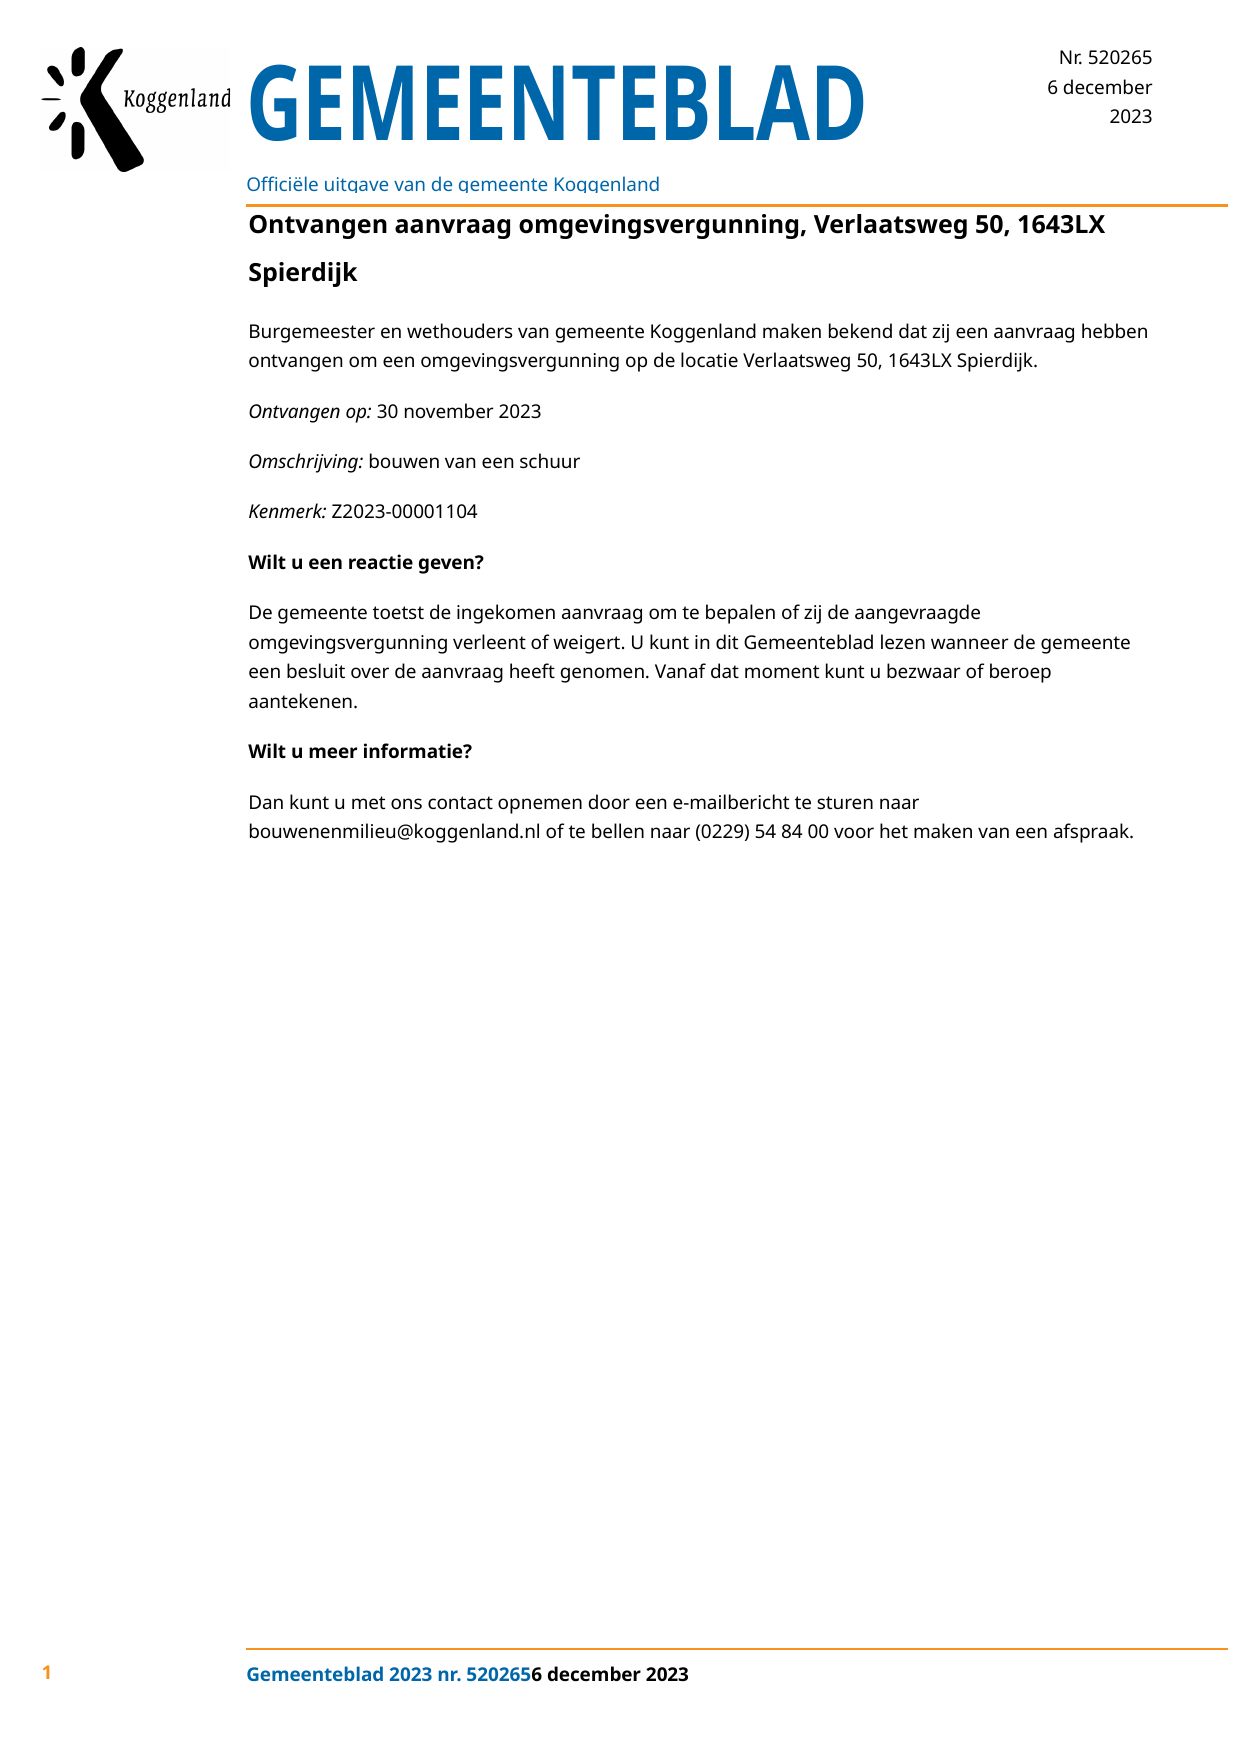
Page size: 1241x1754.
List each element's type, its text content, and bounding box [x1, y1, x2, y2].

text Burgemeester en wethouders van gemeente Koggenland maken bekend dat zij een aanvraag hebben ontvangen om een omgevingsvergunning op de locatie Verlaatsweg 50, 1643LX Spierdijk. [248, 318, 1152, 373]
text Ontvangen op: 30 november 2023 [248, 398, 1152, 424]
picture [41, 47, 231, 172]
text Wilt u een reactie geven? [248, 549, 1152, 575]
text Wilt u meer informatie? [248, 739, 1152, 764]
text Omschrijving: bouwen van een schuur [248, 448, 1152, 474]
text Ontvangen aanvraag omgevingsvergunning, Verlaatsweg 50, 1643LX Spierdijk [248, 207, 1152, 288]
text De gemeente toetst de ingekomen aanvraag om te bepalen of zij de aangevraagde omgevingsvergunning verleent of weigert. U kunt in dit Gemeenteblad lezen wanneer de gemeente een besluit over de aanvraag heeft genomen. Vanaf dat moment kunt u bezwaar of beroep aantekenen. [248, 599, 1152, 714]
text Kenmerk: Z2023-00001104 [248, 499, 1152, 524]
text Dan kunt u met ons contact opnemen door een e-mailbericht te sturen naar bouwenenmilieu@koggenland.nl of te bellen naar (0229) 54 84 00 voor het maken van een afspraak. [248, 789, 1152, 844]
